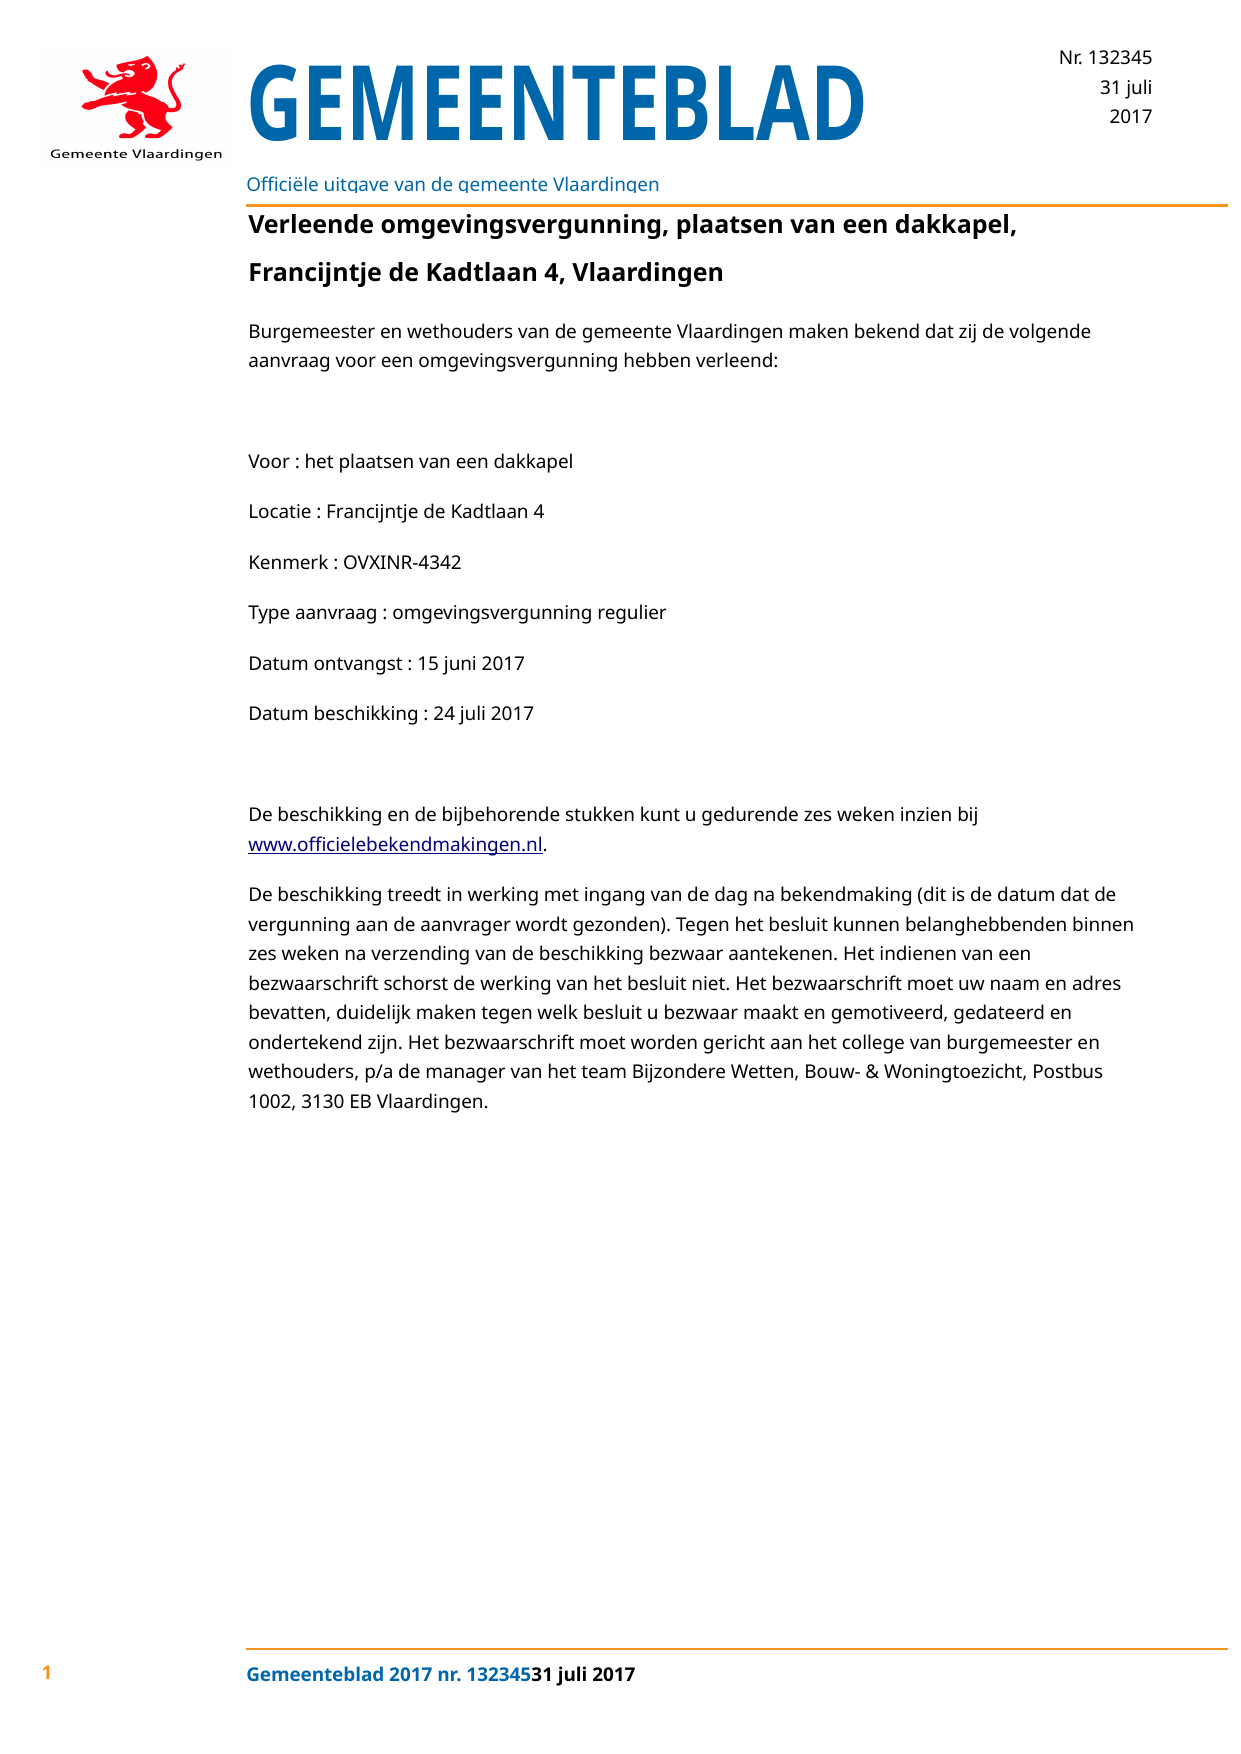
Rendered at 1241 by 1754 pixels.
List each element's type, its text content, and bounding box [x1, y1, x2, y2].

picture [41, 47, 231, 172]
text Burgemeester en wethouders van de gemeente Vlaardingen maken bekend dat zij de volgende aanvraag voor een omgevingsvergunning hebben verleend: [248, 318, 1152, 373]
text De beschikking en de bijbehorende stukken kunt u gedurende zes weken inzien bij www.officielebekendmakingen.nl. [248, 801, 1152, 857]
text Locatie : Francijntje de Kadtlaan 4 [248, 499, 1152, 524]
text Type aanvraag : omgevingsvergunning regulier [248, 599, 1152, 625]
text De beschikking treedt in werking met ingang van de dag na bekendmaking (dit is de datum dat de vergunning aan de aanvrager wordt gezonden). Tegen het besluit kunnen belanghebbenden binnen zes weken na verzending van de beschikking bezwaar aantekenen. Het indienen van een bezwaarschrift schorst de werking van het besluit niet. Het bezwaarschrift moet uw naam en adres bevatten, duidelijk maken tegen welk besluit u bezwaar maakt en gemotiveerd, gedateerd en ondertekend zijn. Het bezwaarschrift moet worden gericht aan het college van burgemeester en wethouders, p/a de manager van het team Bijzondere Wetten, Bouw- & Woningtoezicht, Postbus 1002, 3130 EB Vlaardingen. [248, 881, 1152, 1114]
text Voor : het plaatsen van een dakkapel [248, 448, 1152, 474]
text Datum beschikking : 24 juli 2017 [248, 700, 1152, 726]
text Datum ontvangst : 15 juni 2017 [248, 650, 1152, 676]
text Verleende omgevingsvergunning, plaatsen van een dakkapel, Francijntje de Kadtlaan 4, Vlaardingen [248, 207, 1152, 288]
text Kenmerk : OVXINR-4342 [248, 549, 1152, 575]
